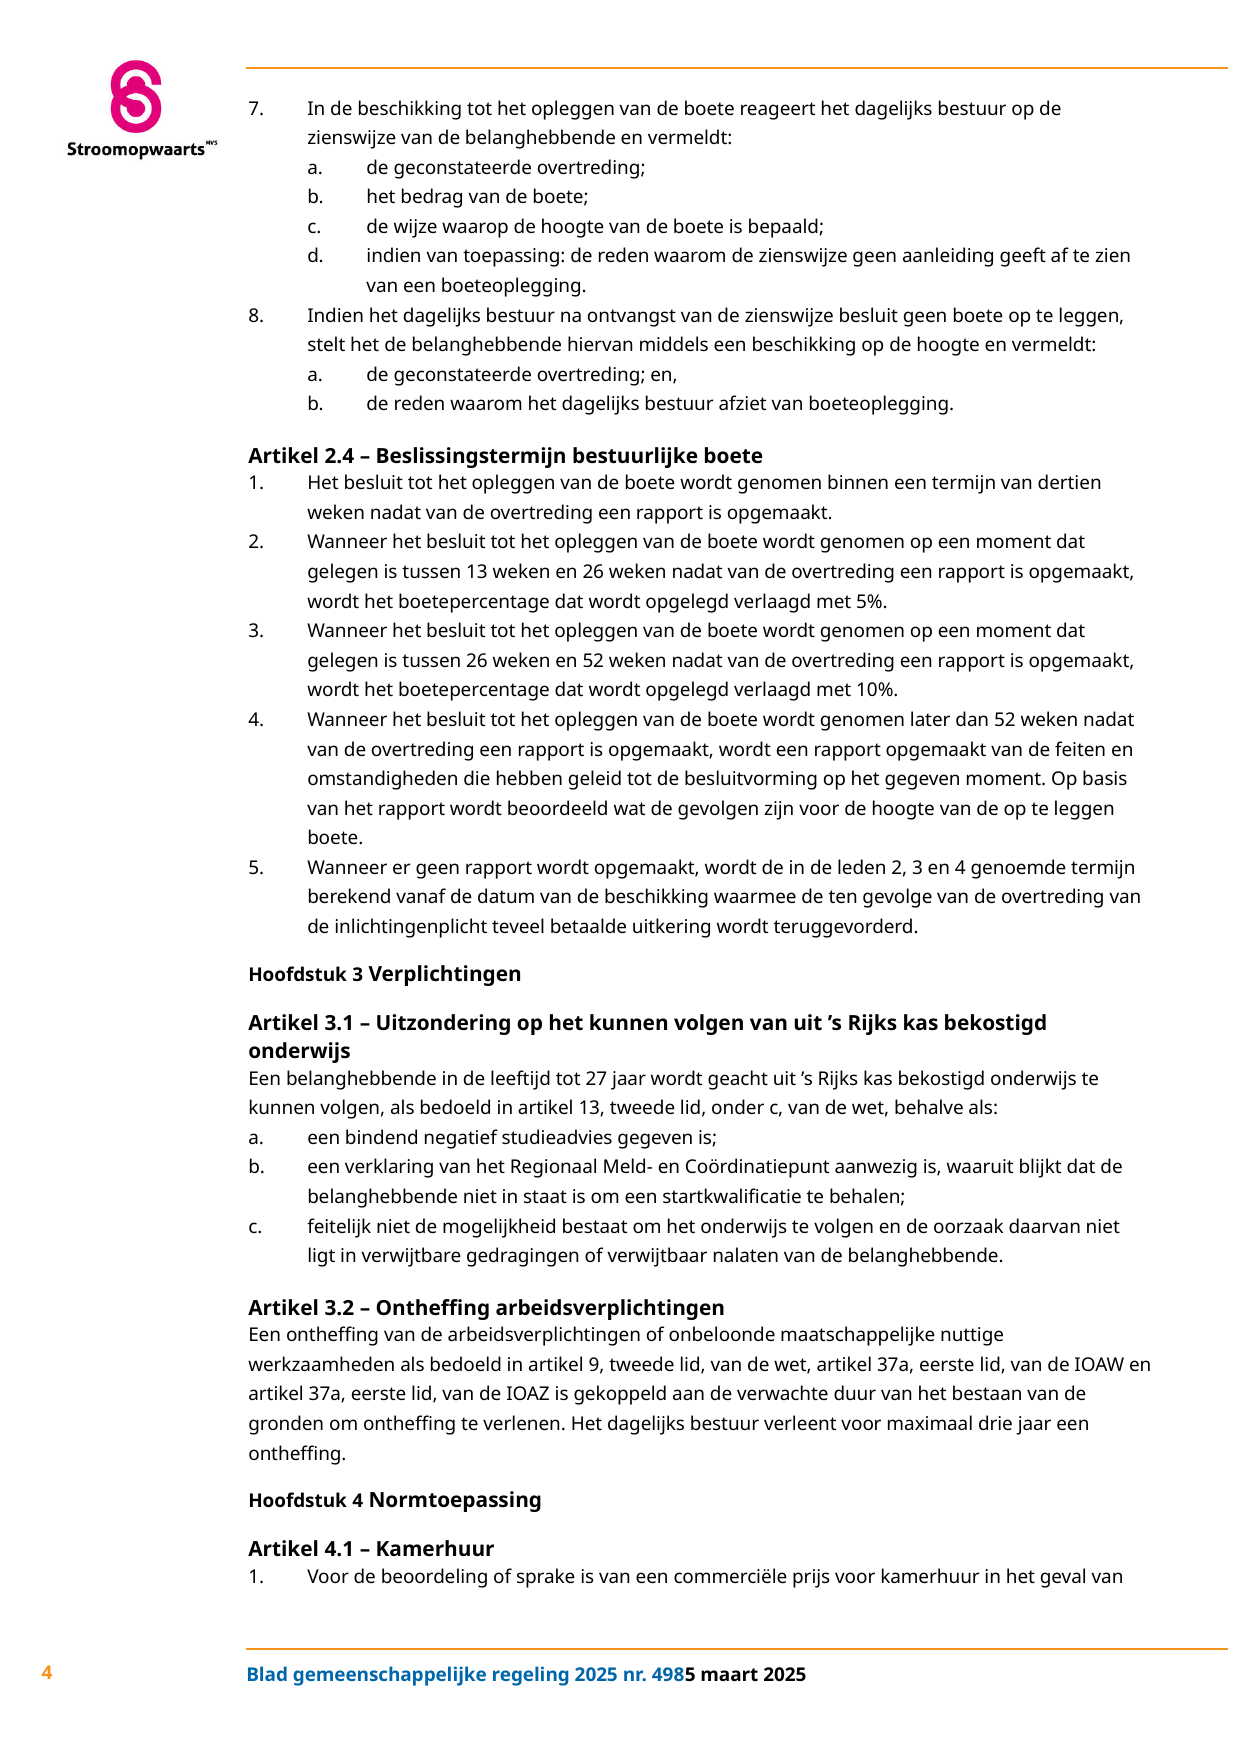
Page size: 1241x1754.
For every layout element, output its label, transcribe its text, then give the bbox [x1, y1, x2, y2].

list feitelijk niet de mogelijkheid bestaat om het onderwijs te volgen en de oorzaak daarvan niet ligt in verwijtbare gedragingen of verwijtbaar nalaten van de belanghebbende. [248, 1213, 1152, 1268]
list het bedrag van de boete; [307, 183, 1152, 209]
list Wanneer er geen rapport wordt opgemaakt, wordt de in de leden 2, 3 en 4 genoemde termijn berekend vanaf de datum van de beschikking waarmee de ten gevolge van de overtreding van de inlichtingenplicht teveel betaalde uitkering wordt teruggevorderd. [248, 854, 1152, 939]
text Artikel 3.1 – Uitzondering op het kunnen volgen van uit ’s Rijks kas bekostigd onderwijs [248, 1008, 1152, 1065]
text Een belanghebbende in de leeftijd tot 27 jaar wordt geacht uit ’s Rijks kas bekostigd onderwijs te kunnen volgen, als bedoeld in artikel 13, tweede lid, onder c, van de wet, behalve als: [248, 1065, 1152, 1120]
list een verklaring van het Regionaal Meld- en Coördinatiepunt aanwezig is, waaruit blijkt dat de belanghebbende niet in staat is om een startkwalificatie te behalen; [248, 1154, 1152, 1209]
text Hoofdstuk 4 Normtoepassing [248, 1485, 1152, 1514]
list Het besluit tot het opleggen van de boete wordt genomen binnen een termijn van dertien weken nadat van de overtreding een rapport is opgemaakt. [248, 469, 1152, 525]
list de wijze waarop de hoogte van de boete is bepaald; [307, 213, 1152, 239]
picture [41, 47, 231, 172]
list Indien het dagelijks bestuur na ontvangst van de zienswijze besluit geen boete op te leggen, stelt het de belanghebbende hiervan middels een beschikking op de hoogte en vermeldt: [248, 302, 1152, 357]
text Artikel 4.1 – Kamerhuur [248, 1534, 1152, 1563]
list de geconstateerde overtreding; [307, 154, 1152, 180]
text Artikel 3.2 – Ontheffing arbeidsverplichtingen [248, 1293, 1152, 1321]
list indien van toepassing: de reden waarom de zienswijze geen aanleiding geeft af te zien van een boeteoplegging. [307, 243, 1152, 298]
list de geconstateerde overtreding; en, [307, 361, 1152, 387]
list Voor de beoordeling of sprake is van een commerciële prijs voor kamerhuur in het geval van [248, 1563, 1152, 1589]
list In de beschikking tot het opleggen van de boete reageert het dagelijks bestuur op de zienswijze van de belanghebbende en vermeldt: [248, 95, 1152, 150]
list Wanneer het besluit tot het opleggen van de boete wordt genomen op een moment dat gelegen is tussen 13 weken en 26 weken nadat van de overtreding een rapport is opgemaakt, wordt het boetepercentage dat wordt opgelegd verlaagd met 5%. [248, 529, 1152, 613]
text Hoofdstuk 3 Verplichtingen [248, 959, 1152, 987]
list Wanneer het besluit tot het opleggen van de boete wordt genomen op een moment dat gelegen is tussen 26 weken en 52 weken nadat van de overtreding een rapport is opgemaakt, wordt het boetepercentage dat wordt opgelegd verlaagd met 10%. [248, 617, 1152, 702]
list Wanneer het besluit tot het opleggen van de boete wordt genomen later dan 52 weken nadat van de overtreding een rapport is opgemaakt, wordt een rapport opgemaakt van de feiten en omstandigheden die hebben geleid tot de besluitvorming op het gegeven moment. Op basis van het rapport wordt beoordeeld wat de gevolgen zijn voor de hoogte van de op te leggen boete. [248, 706, 1152, 850]
list een bindend negatief studieadvies gegeven is; [248, 1124, 1152, 1150]
list de reden waarom het dagelijks bestuur afziet van boeteoplegging. [307, 391, 1152, 416]
text Een ontheffing van de arbeidsverplichtingen of onbeloonde maatschappelijke nuttige werkzaamheden als bedoeld in artikel 9, tweede lid, van de wet, artikel 37a, eerste lid, van de IOAW en artikel 37a, eerste lid, van de IOAZ is gekoppeld aan de verwachte duur van het bestaan van de gronden om ontheffing te verlenen. Het dagelijks bestuur verleent voor maximaal drie jaar een ontheffing. [248, 1321, 1152, 1465]
text Artikel 2.4 – Beslissingstermijn bestuurlijke boete [248, 441, 1152, 469]
